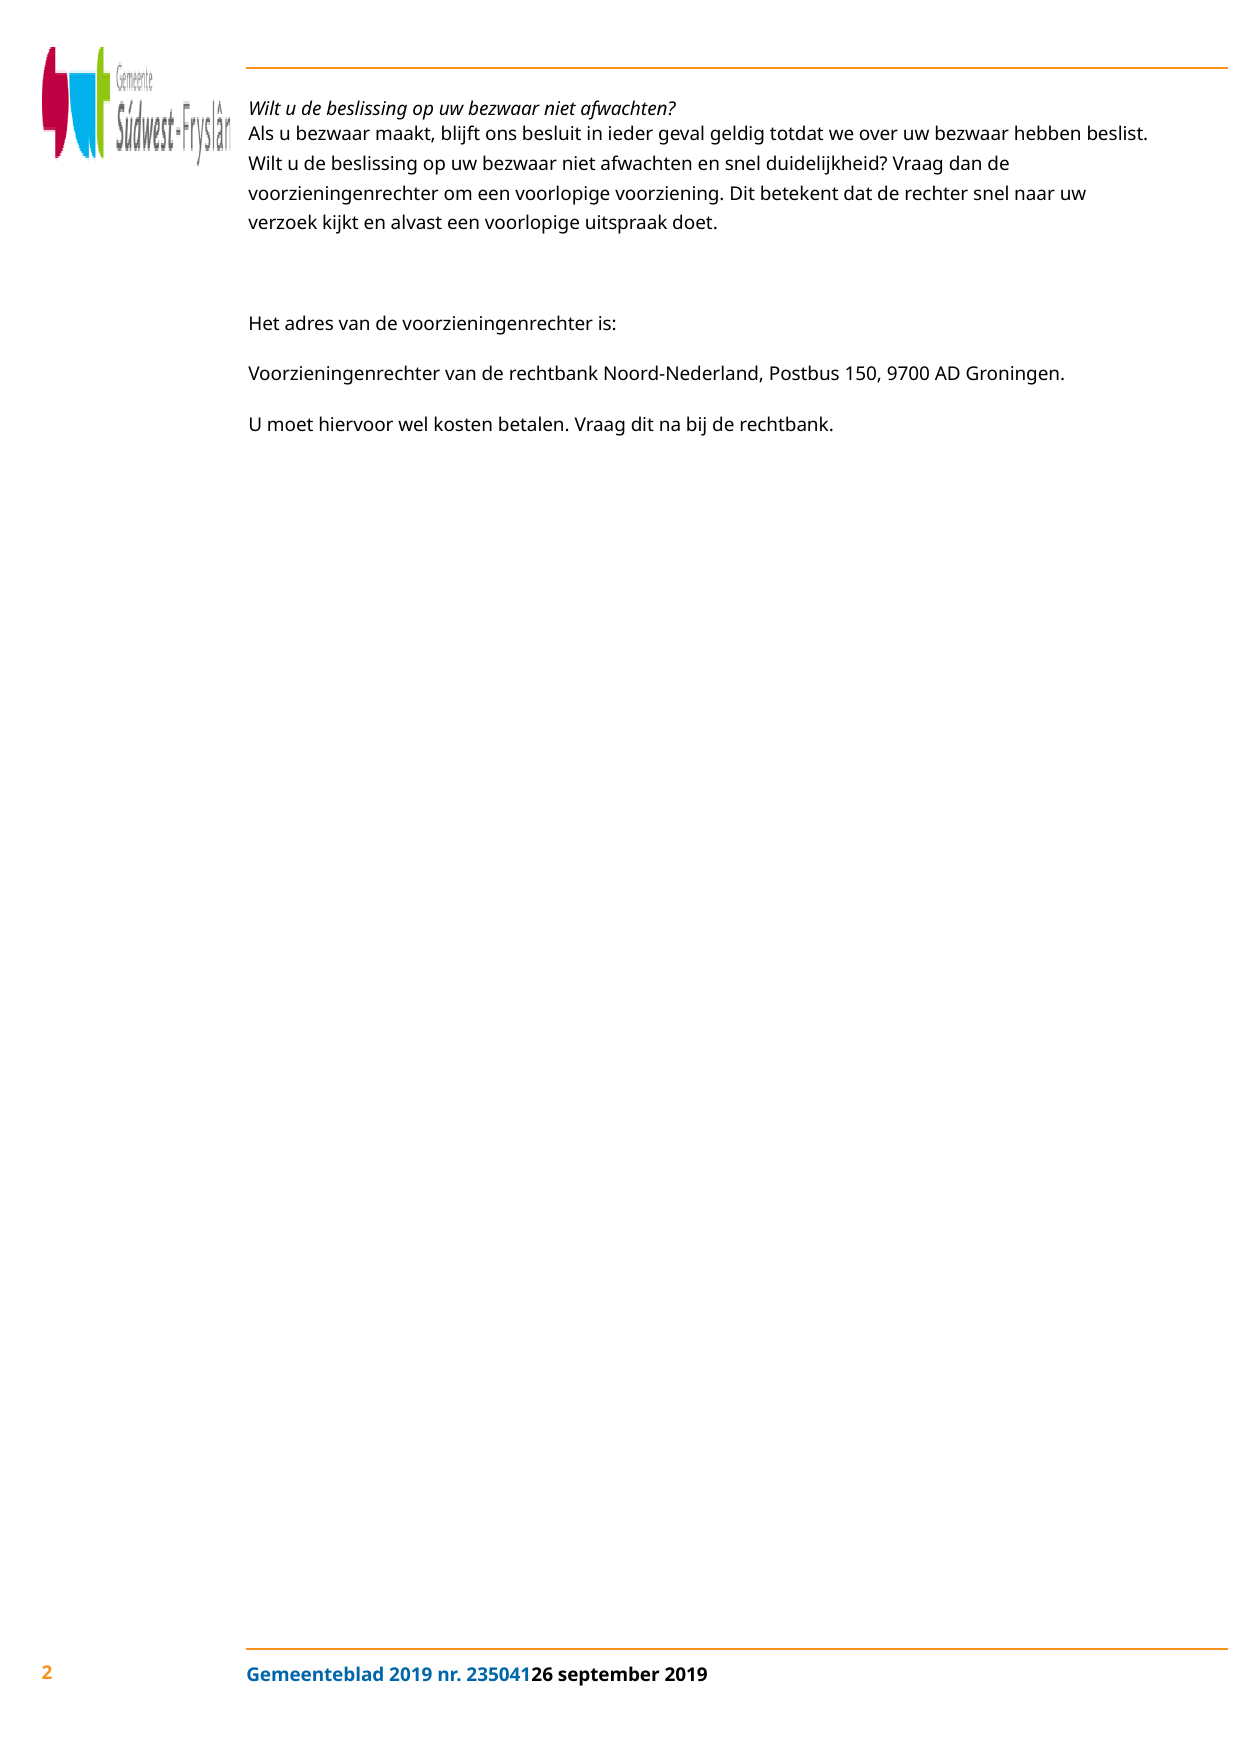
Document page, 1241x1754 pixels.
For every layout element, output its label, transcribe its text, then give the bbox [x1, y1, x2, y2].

text Voorzieningenrechter van de rechtbank Noord-Nederland, Postbus 150, 9700 AD Groningen. [248, 361, 1152, 386]
picture [41, 47, 231, 172]
text U moet hiervoor wel kosten betalen. Vraag dit na bij de rechtbank. [248, 411, 1152, 437]
text Het adres van de voorzieningenrechter is: [248, 310, 1152, 336]
text Als u bezwaar maakt, blijft ons besluit in ieder geval geldig totdat we over uw bezwaar hebben beslist. Wilt u de beslissing op uw bezwaar niet afwachten en snel duidelijkheid? Vraag dan de voorzieningenrechter om een voorlopige voorziening. Dit betekent dat de rechter snel naar uw verzoek kijkt en alvast een voorlopige uitspraak doet. [248, 121, 1152, 235]
text Wilt u de beslissing op uw bezwaar niet afwachten? [248, 95, 1152, 121]
